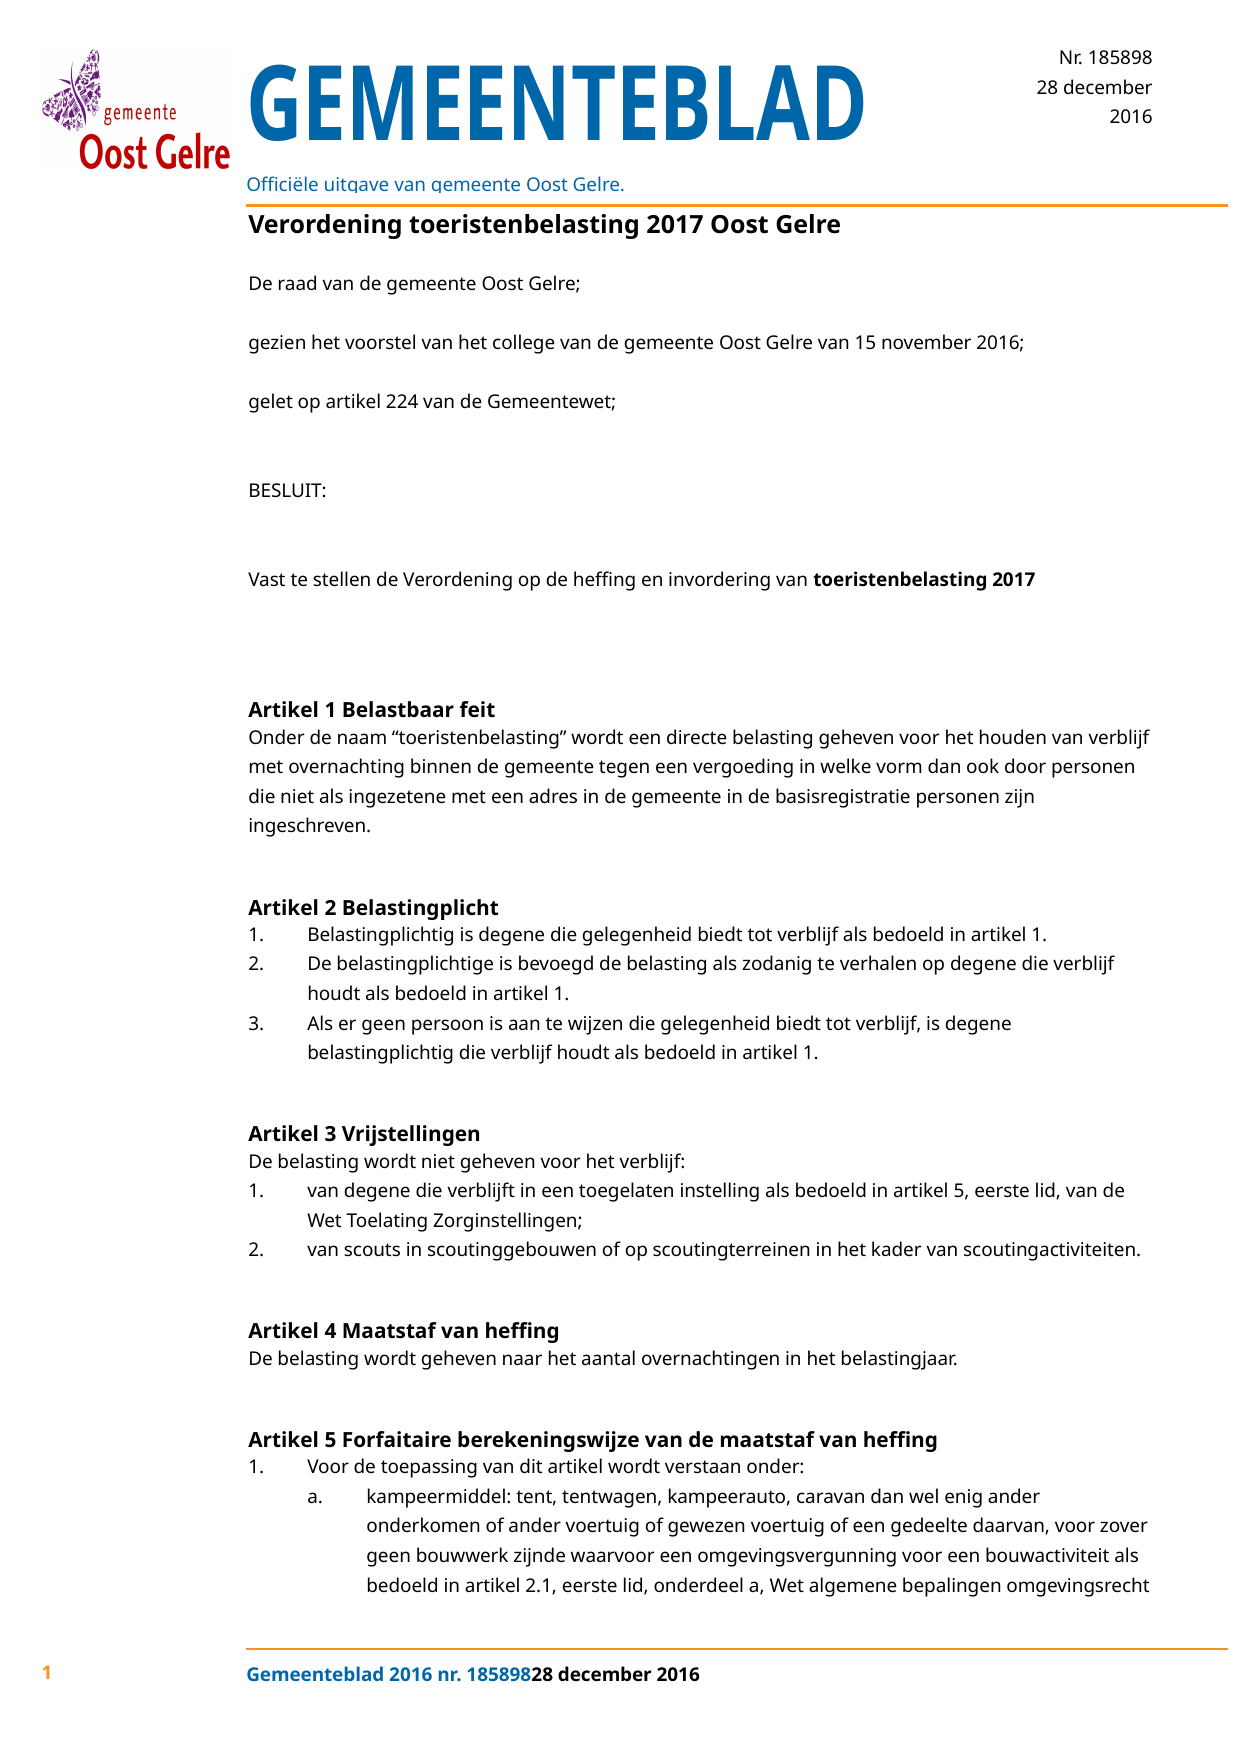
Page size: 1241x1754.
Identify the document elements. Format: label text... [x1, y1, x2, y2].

text Artikel 3 Vrijstellingen [248, 1119, 1152, 1148]
list Belastingplichtig is degene die gelegenheid biedt tot verblijf als bedoeld in artikel 1. [248, 921, 1152, 947]
text BESLUIT: [248, 477, 1152, 503]
text gezien het voorstel van het college van de gemeente Oost Gelre van 15 november 2016; [248, 329, 1152, 355]
picture [41, 47, 231, 172]
list kampeermiddel: tent, tentwagen, kampeerauto, caravan dan wel enig ander onderkomen of ander voertuig of gewezen voertuig of een gedeelte daarvan, voor zover geen bouwwerk zijnde waarvoor een omgevingsvergunning voor een bouwactiviteit als bedoeld in artikel 2.1, eerste lid, onderdeel a, Wet algemene bepalingen omgevingsrecht [307, 1483, 1152, 1597]
text Artikel 1 Belastbaar feit [248, 695, 1152, 724]
list Voor de toepassing van dit artikel wordt verstaan onder: [248, 1453, 1152, 1479]
text Artikel 5 Forfaitaire berekeningswijze van de maatstaf van heffing [248, 1425, 1152, 1453]
list van scouts in scoutinggebouwen of op scoutingterreinen in het kader van scoutingactiviteiten. [248, 1237, 1152, 1262]
list De belastingplichtige is bevoegd de belasting als zodanig te verhalen op degene die verblijf houdt als bedoeld in artikel 1. [248, 951, 1152, 1006]
text De belasting wordt geheven naar het aantal overnachtingen in het belastingjaar. [248, 1345, 1152, 1371]
text Vast te stellen de Verordening op de heffing en invordering van toeristenbelasting 2017 [248, 566, 1152, 592]
text Onder de naam “toeristenbelasting” wordt een directe belasting geheven voor het houden van verblijf met overnachting binnen de gemeente tegen een vergoeding in welke vorm dan ook door personen die niet als ingezetene met een adres in de gemeente in de basisregistratie personen zijn ingeschreven. [248, 724, 1152, 838]
text Artikel 2 Belastingplicht [248, 893, 1152, 921]
text Artikel 4 Maatstaf van heffing [248, 1317, 1152, 1345]
list Als er geen persoon is aan te wijzen die gelegenheid biedt tot verblijf, is degene belastingplichtig die verblijf houdt als bedoeld in artikel 1. [248, 1010, 1152, 1065]
text gelet op artikel 224 van de Gemeentewet; [248, 389, 1152, 414]
text De belasting wordt niet geheven voor het verblijf: [248, 1148, 1152, 1173]
text Verordening toeristenbelasting 2017 Oost Gelre [248, 207, 1152, 241]
list van degene die verblijft in een toegelaten instelling als bedoeld in artikel 5, eerste lid, van de Wet Toelating Zorginstellingen; [248, 1177, 1152, 1233]
text De raad van de gemeente Oost Gelre; [248, 270, 1152, 296]
